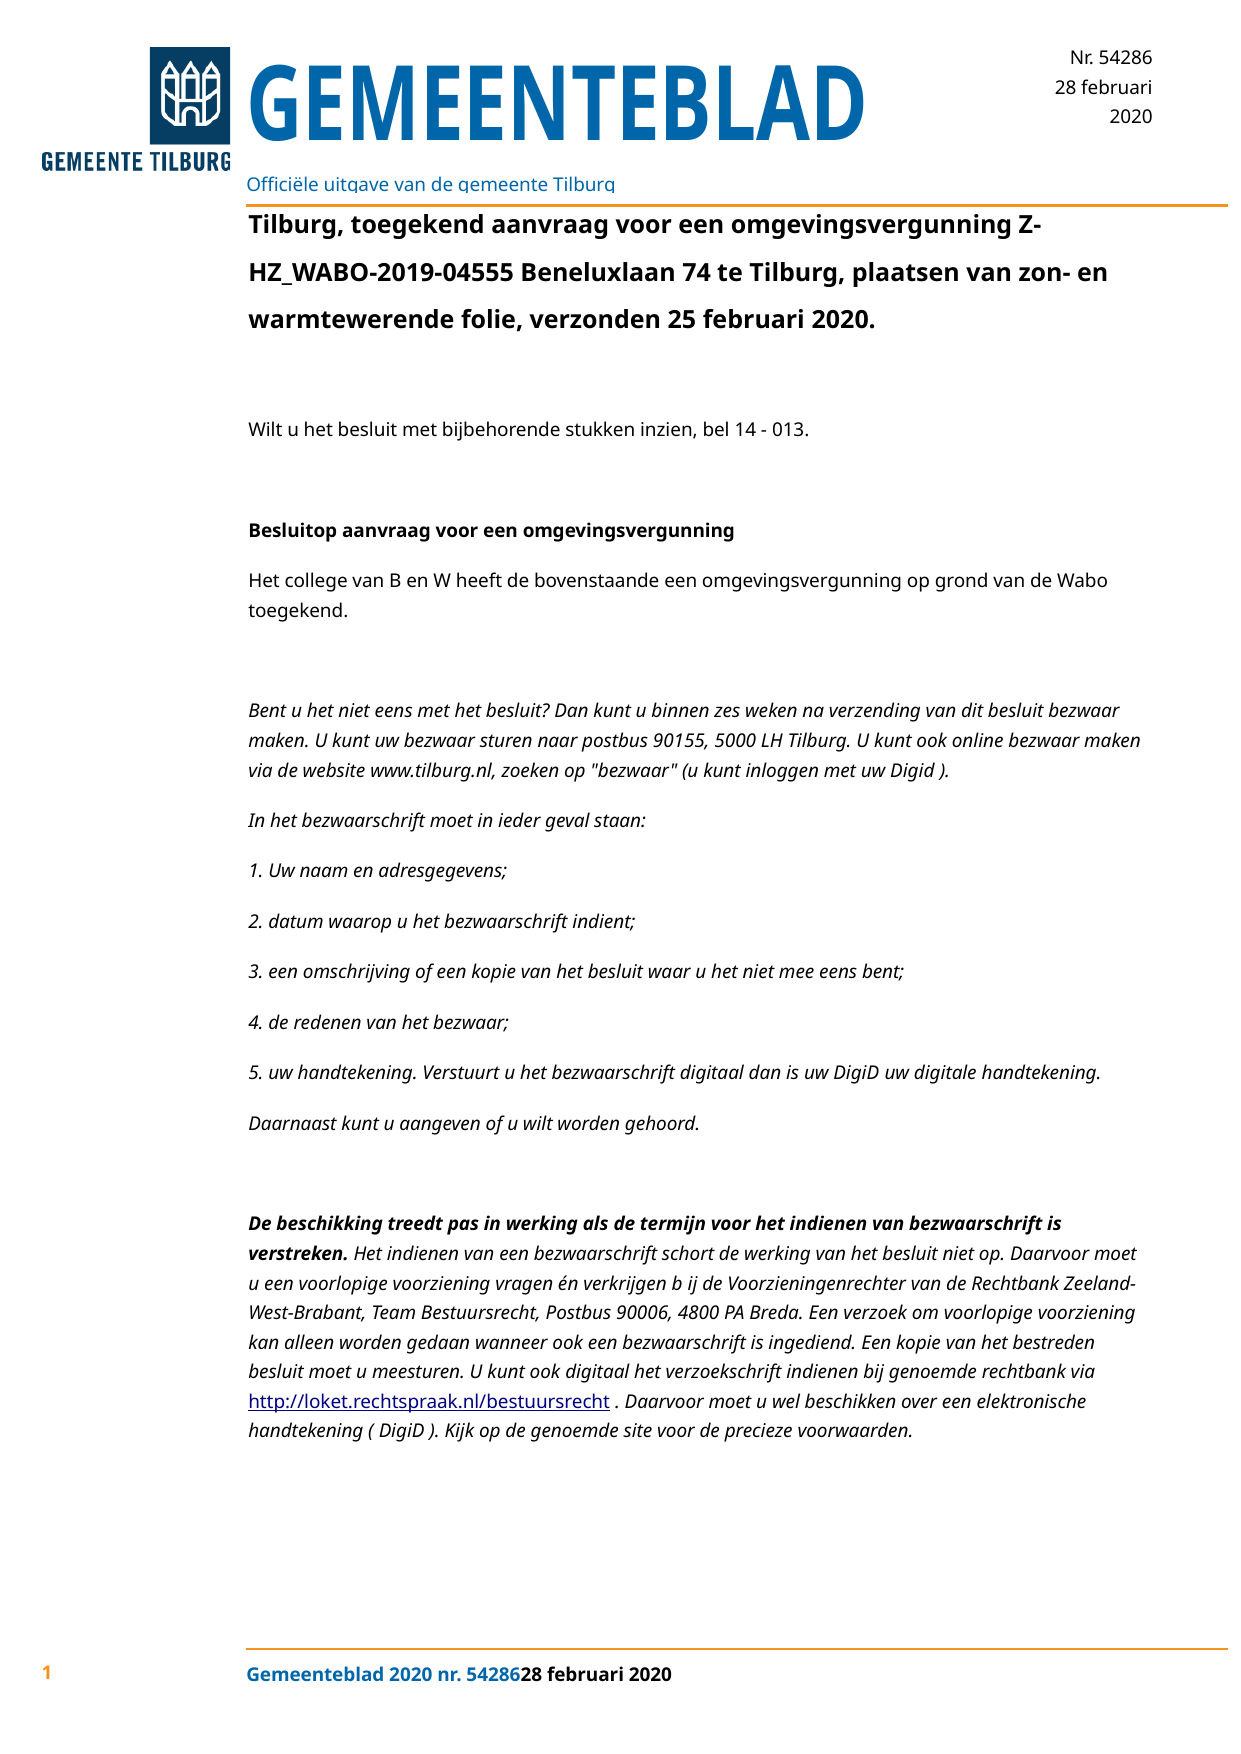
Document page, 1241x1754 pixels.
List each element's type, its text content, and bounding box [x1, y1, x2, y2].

text 5. uw handtekening. Verstuurt u het bezwaarschrift digitaal dan is uw DigiD uw digitale handtekening. [248, 1059, 1152, 1085]
picture [41, 47, 231, 172]
text 2. datum waarop u het bezwaarschrift indient; [248, 908, 1152, 934]
text Wilt u het besluit met bijbehorende stukken inzien, bel 14 - 013. [248, 416, 1152, 442]
text De beschikking treedt pas in werking als de termijn voor het indienen van bezwaarschrift is verstreken. Het indienen van een bezwaarschrift schort de werking van het besluit niet op. Daarvoor moet u een voorlopige voorziening vragen én verkrijgen b ij de Voorzieningenrechter van de Rechtbank Zeeland-West-Brabant, Team Bestuursrecht, Postbus 90006, 4800 PA Breda. Een verzoek om voorlopige voorziening kan alleen worden gedaan wanneer ook een bezwaarschrift is ingediend. Een kopie van het bestreden besluit moet u meesturen. U kunt ook digitaal het verzoekschrift indienen bij genoemde rechtbank via http://loket.rechtspraak.nl/bestuursrecht . Daarvoor moet u wel beschikken over een elektronische handtekening ( DigiD ). Kijk op de genoemde site voor de precieze voorwaarden. [248, 1211, 1152, 1443]
text 3. een omschrijving of een kopie van het besluit waar u het niet mee eens bent; [248, 958, 1152, 984]
text 1. Uw naam en adresgegevens; [248, 858, 1152, 883]
text Tilburg, toegekend aanvraag voor een omgevingsvergunning Z-HZ_WABO-2019-04555 Beneluxlaan 74 te Tilburg, plaatsen van zon- en warmtewerende folie, verzonden 25 februari 2020. [248, 207, 1152, 336]
text Het college van B en W heeft de bovenstaande een omgevingsvergunning op grond van de Wabo toegekend. [248, 567, 1152, 622]
text Bent u het niet eens met het besluit? Dan kunt u binnen zes weken na verzending van dit besluit bezwaar maken. U kunt uw bezwaar sturen naar postbus 90155, 5000 LH Tilburg. U kunt ook online bezwaar maken via de website www.tilburg.nl, zoeken op "bezwaar" (u kunt inloggen met uw Digid ). [248, 698, 1152, 782]
text 4. de redenen van het bezwaar; [248, 1009, 1152, 1034]
text In het bezwaarschrift moet in ieder geval staan: [248, 807, 1152, 833]
text Daarnaast kunt u aangeven of u wilt worden gehoord. [248, 1110, 1152, 1135]
text Besluitop aanvraag voor een omgevingsvergunning [248, 517, 1152, 542]
